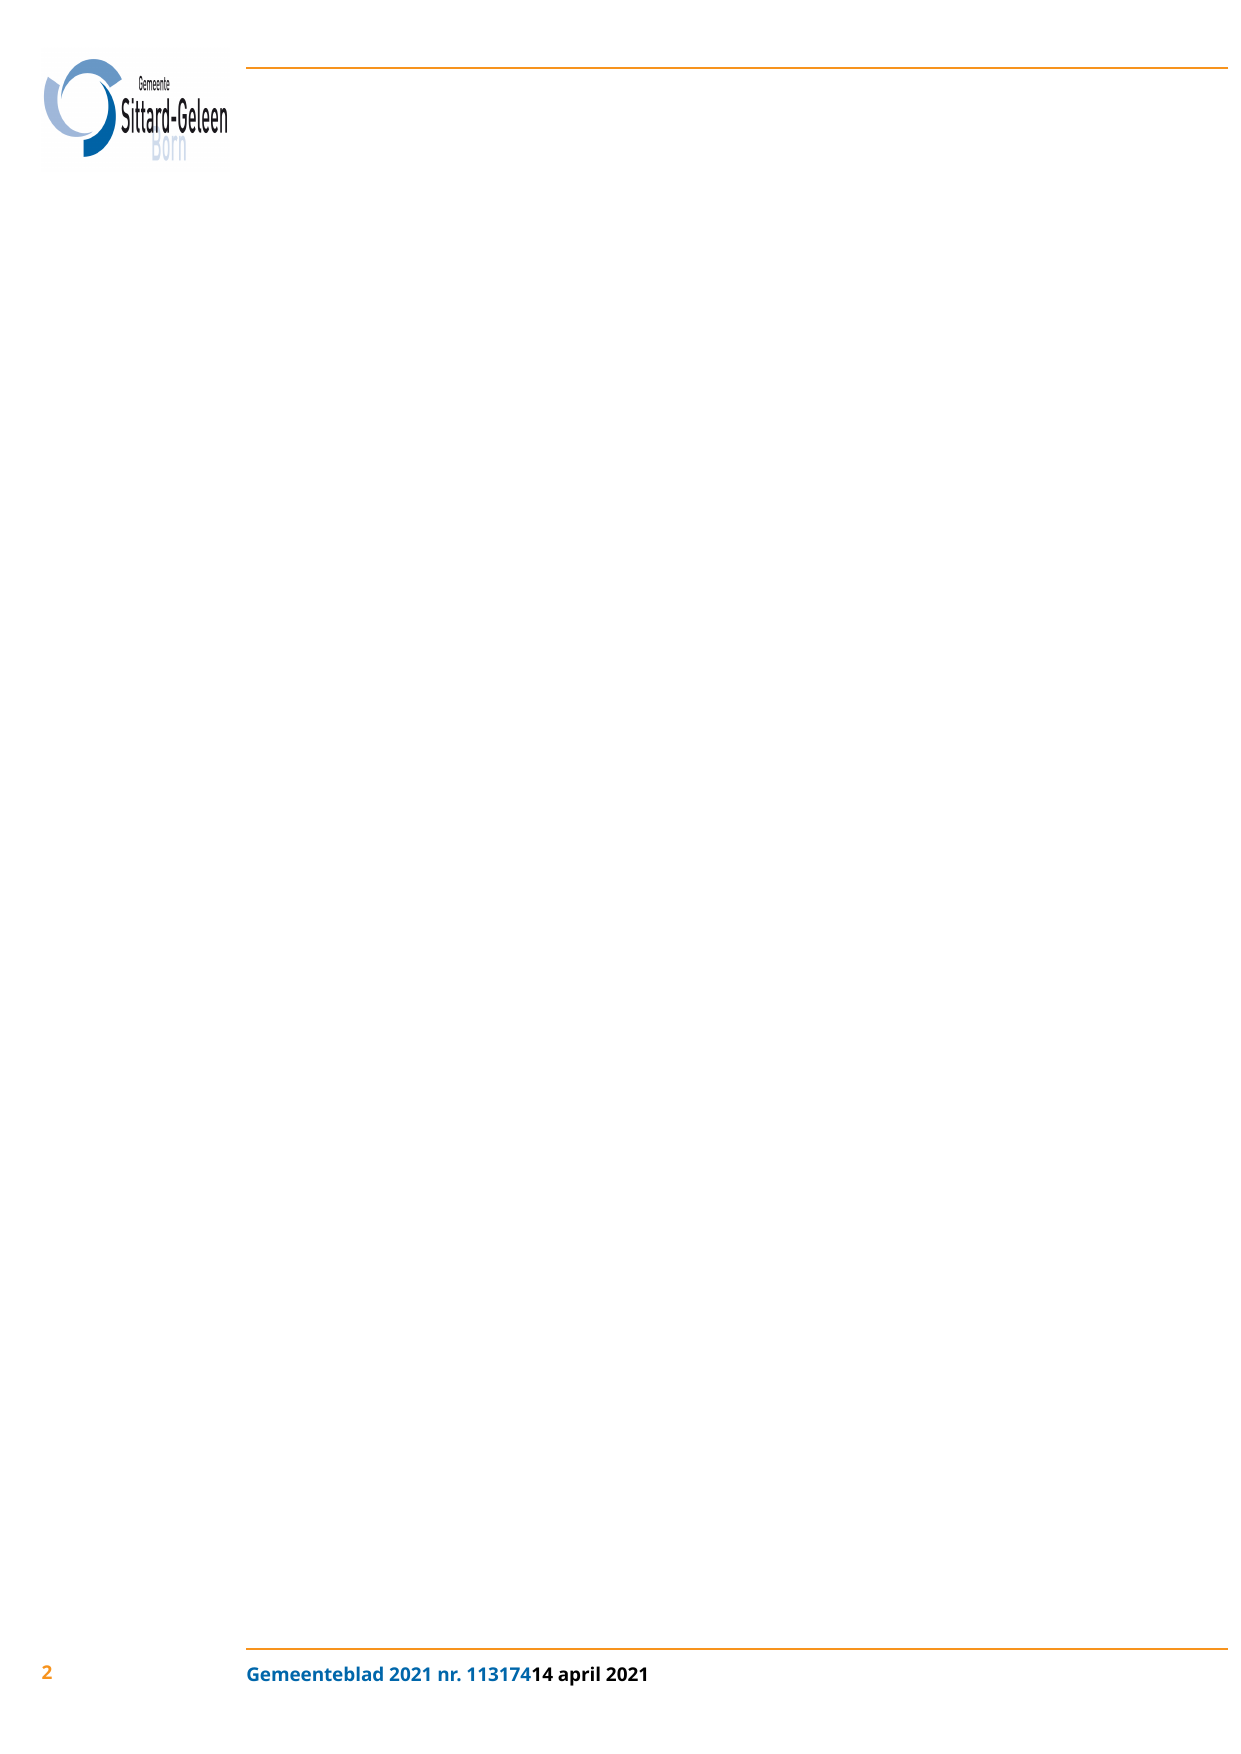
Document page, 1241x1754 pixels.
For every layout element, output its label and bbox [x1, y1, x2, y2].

picture [41, 47, 231, 172]
